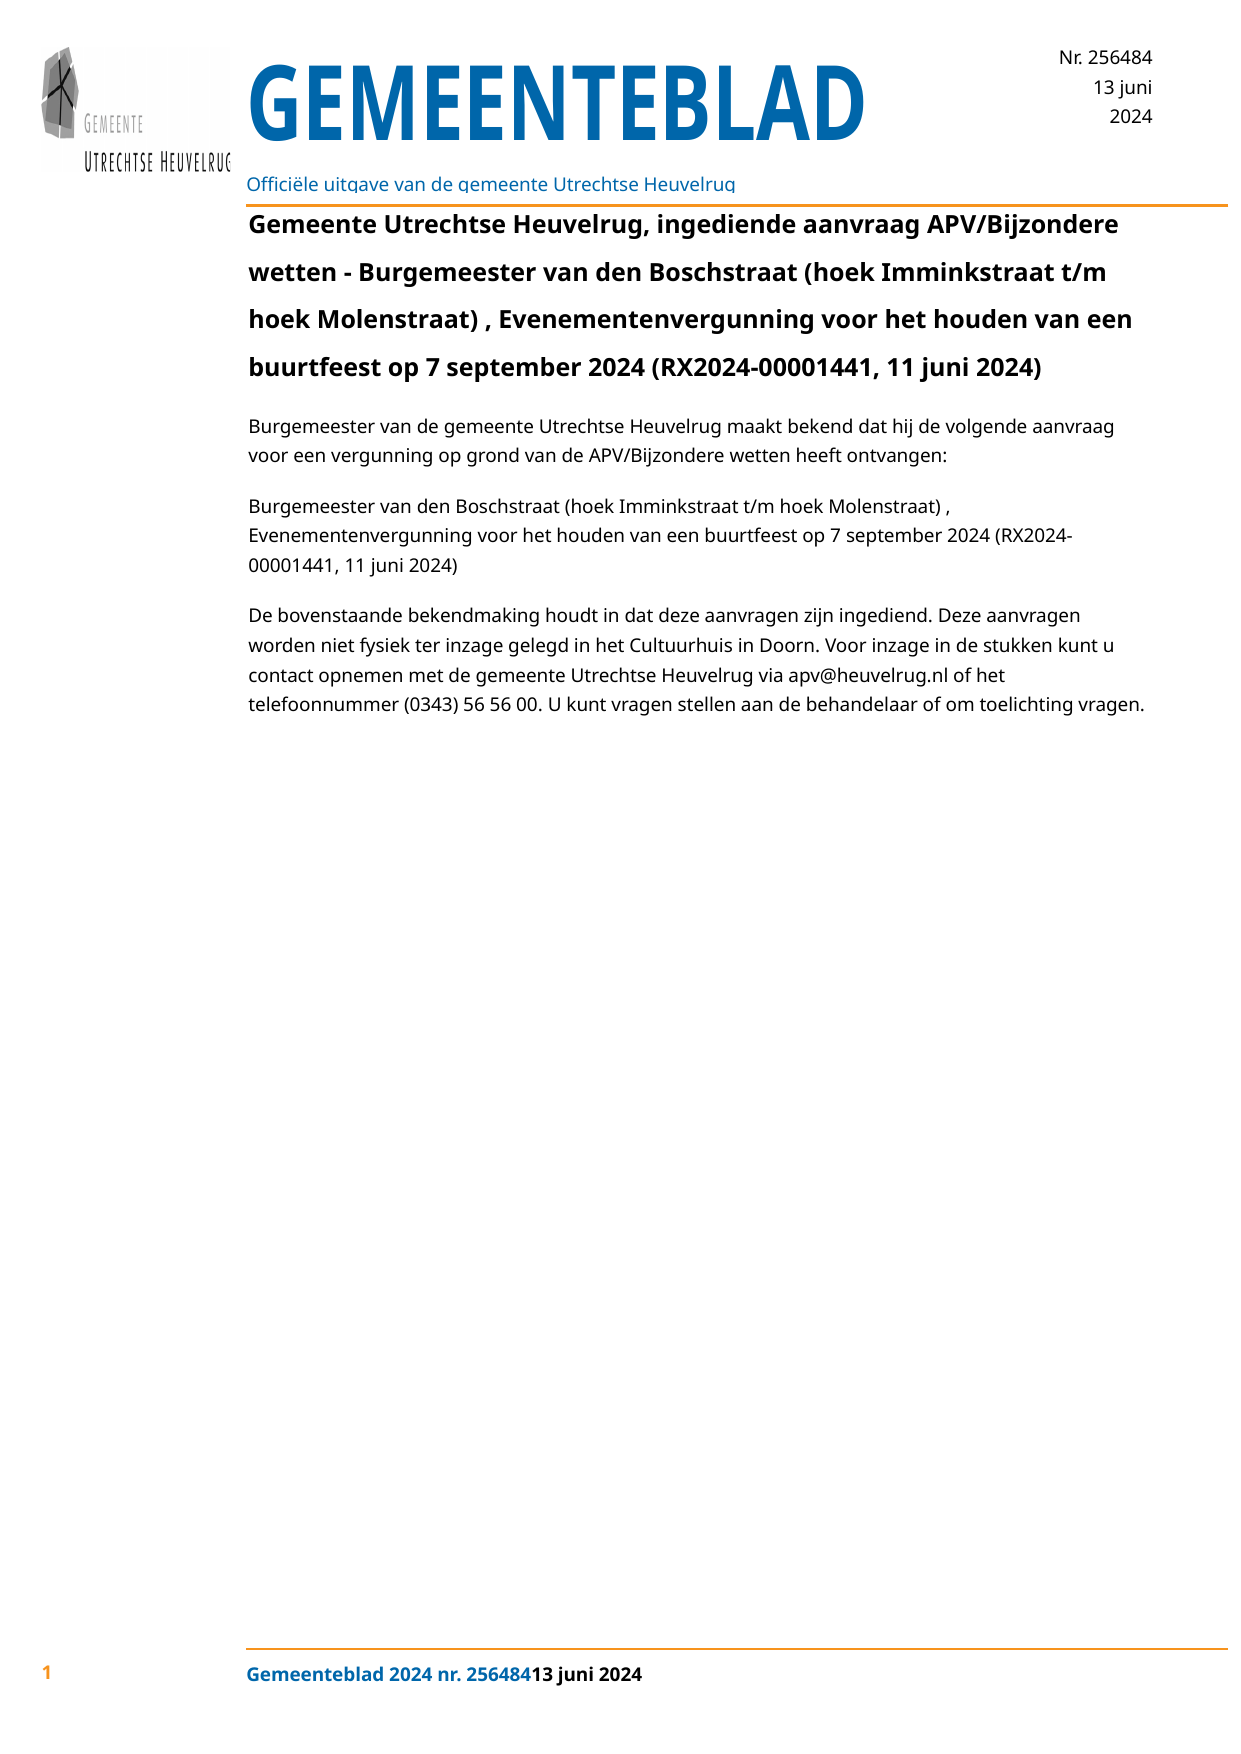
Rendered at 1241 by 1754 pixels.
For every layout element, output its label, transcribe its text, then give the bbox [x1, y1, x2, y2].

text Burgemeester van den Boschstraat (hoek Imminkstraat t/m hoek Molenstraat) , Evenementenvergunning voor het houden van een buurtfeest op 7 september 2024 (RX2024-00001441, 11 juni 2024) [248, 493, 1152, 578]
picture [41, 47, 231, 172]
text Gemeente Utrechtse Heuvelrug, ingediende aanvraag APV/Bijzondere wetten - Burgemeester van den Boschstraat (hoek Imminkstraat t/m hoek Molenstraat) , Evenementenvergunning voor het houden van een buurtfeest op 7 september 2024 (RX2024-00001441, 11 juni 2024) [248, 207, 1152, 384]
text Burgemeester van de gemeente Utrechtse Heuvelrug maakt bekend dat hij de volgende aanvraag voor een vergunning op grond van de APV/Bijzondere wetten heeft ontvangen: [248, 413, 1152, 468]
text De bovenstaande bekendmaking houdt in dat deze aanvragen zijn ingediend. Deze aanvragen worden niet fysiek ter inzage gelegd in het Cultuurhuis in Doorn. Voor inzage in de stukken kunt u contact opnemen met de gemeente Utrechtse Heuvelrug via apv@heuvelrug.nl of het telefoonnummer (0343) 56 56 00. U kunt vragen stellen aan de behandelaar of om toelichting vragen. [248, 603, 1152, 717]
